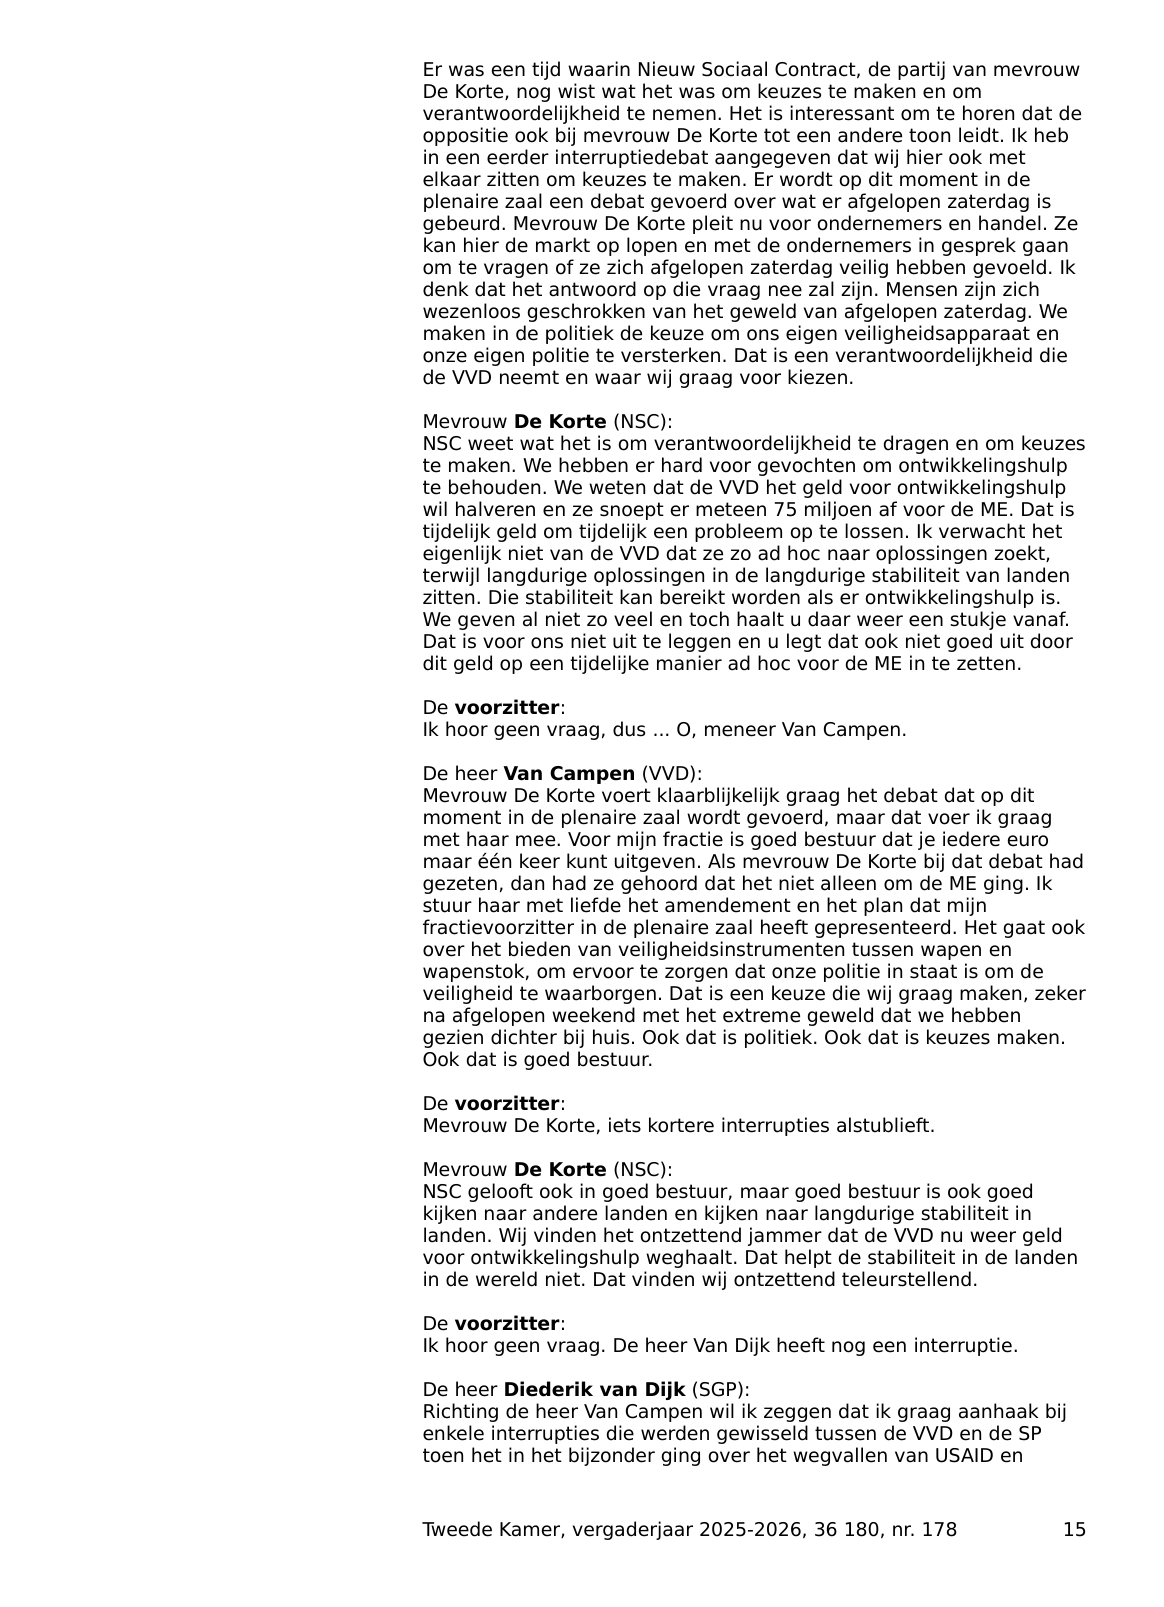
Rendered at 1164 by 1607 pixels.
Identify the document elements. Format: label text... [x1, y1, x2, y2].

text De heer Van Campen (VVD): [422, 763, 1087, 785]
text Mevrouw De Korte (NSC): [422, 411, 1087, 433]
text NSC gelooft ook in goed bestuur, maar goed bestuur is ook goed kijken naar andere landen en kijken naar langdurige stabiliteit in landen. Wij vinden het ontzettend jammer dat de VVD nu weer geld voor ontwikkelingshulp weghaalt. Dat helpt de stabiliteit in de landen in de wereld niet. Dat vinden wij ontzettend teleurstellend. [422, 1181, 1087, 1291]
text De voorzitter: [422, 1093, 1087, 1115]
text NSC weet wat het is om verantwoordelijkheid te dragen en om keuzes te maken. We hebben er hard voor gevochten om ontwikkelingshulp te behouden. We weten dat de VVD het geld voor ontwikkelingshulp wil halveren en ze snoept er meteen 75 miljoen af voor de ME. Dat is tijdelijk geld om tijdelijk een probleem op te lossen. Ik verwacht het eigenlijk niet van de VVD dat ze zo ad hoc naar oplossingen zoekt, terwijl langdurige oplossingen in de langdurige stabiliteit van landen zitten. Die stabiliteit kan bereikt worden als er ontwikkelingshulp is. We geven al niet zo veel en toch haalt u daar weer een stukje vanaf. Dat is voor ons niet uit te leggen en u legt dat ook niet goed uit door dit geld op een tijdelijke manier ad hoc voor de ME in te zetten. [422, 433, 1087, 675]
text Er was een tijd waarin Nieuw Sociaal Contract, de partij van mevrouw De Korte, nog wist wat het was om keuzes te maken en om verantwoordelijkheid te nemen. Het is interessant om te horen dat de oppositie ook bij mevrouw De Korte tot een andere toon leidt. Ik heb in een eerder interruptiedebat aangegeven dat wij hier ook met elkaar zitten om keuzes te maken. Er wordt op dit moment in de plenaire zaal een debat gevoerd over wat er afgelopen zaterdag is gebeurd. Mevrouw De Korte pleit nu voor ondernemers en handel. Ze kan hier de markt op lopen en met de ondernemers in gesprek gaan om te vragen of ze zich afgelopen zaterdag veilig hebben gevoeld. Ik denk dat het antwoord op die vraag nee zal zijn. Mensen zijn zich wezenloos geschrokken van het geweld van afgelopen zaterdag. We maken in de politiek de keuze om ons eigen veiligheidsapparaat en onze eigen politie te versterken. Dat is een verantwoordelijkheid die de VVD neemt en waar wij graag voor kiezen. [422, 59, 1087, 389]
text Mevrouw De Korte, iets kortere interrupties alstublieft. [422, 1115, 1087, 1137]
text Ik hoor geen vraag. De heer Van Dijk heeft nog een interruptie. [422, 1335, 1087, 1357]
text Mevrouw De Korte voert klaarblijkelijk graag het debat dat op dit moment in de plenaire zaal wordt gevoerd, maar dat voer ik graag met haar mee. Voor mijn fractie is goed bestuur dat je iedere euro maar één keer kunt uitgeven. Als mevrouw De Korte bij dat debat had gezeten, dan had ze gehoord dat het niet alleen om de ME ging. Ik stuur haar met liefde het amendement en het plan dat mijn fractievoorzitter in de plenaire zaal heeft gepresenteerd. Het gaat ook over het bieden van veiligheidsinstrumenten tussen wapen en wapenstok, om ervoor te zorgen dat onze politie in staat is om de veiligheid te waarborgen. Dat is een keuze die wij graag maken, zeker na afgelopen weekend met het extreme geweld dat we hebben gezien dichter bij huis. Ook dat is politiek. Ook dat is keuzes maken. Ook dat is goed bestuur. [422, 785, 1087, 1071]
text De voorzitter: [422, 1313, 1087, 1335]
text Richting de heer Van Campen wil ik zeggen dat ik graag aanhaak bij enkele interrupties die werden gewisseld tussen de VVD en de SP toen het in het bijzonder ging over het wegvallen van USAID en [422, 1401, 1087, 1467]
text Mevrouw De Korte (NSC): [422, 1159, 1087, 1181]
text Ik hoor geen vraag, dus ... O, meneer Van Campen. [422, 719, 1087, 741]
text De voorzitter: [422, 697, 1087, 719]
text De heer Diederik van Dijk (SGP): [422, 1379, 1087, 1401]
